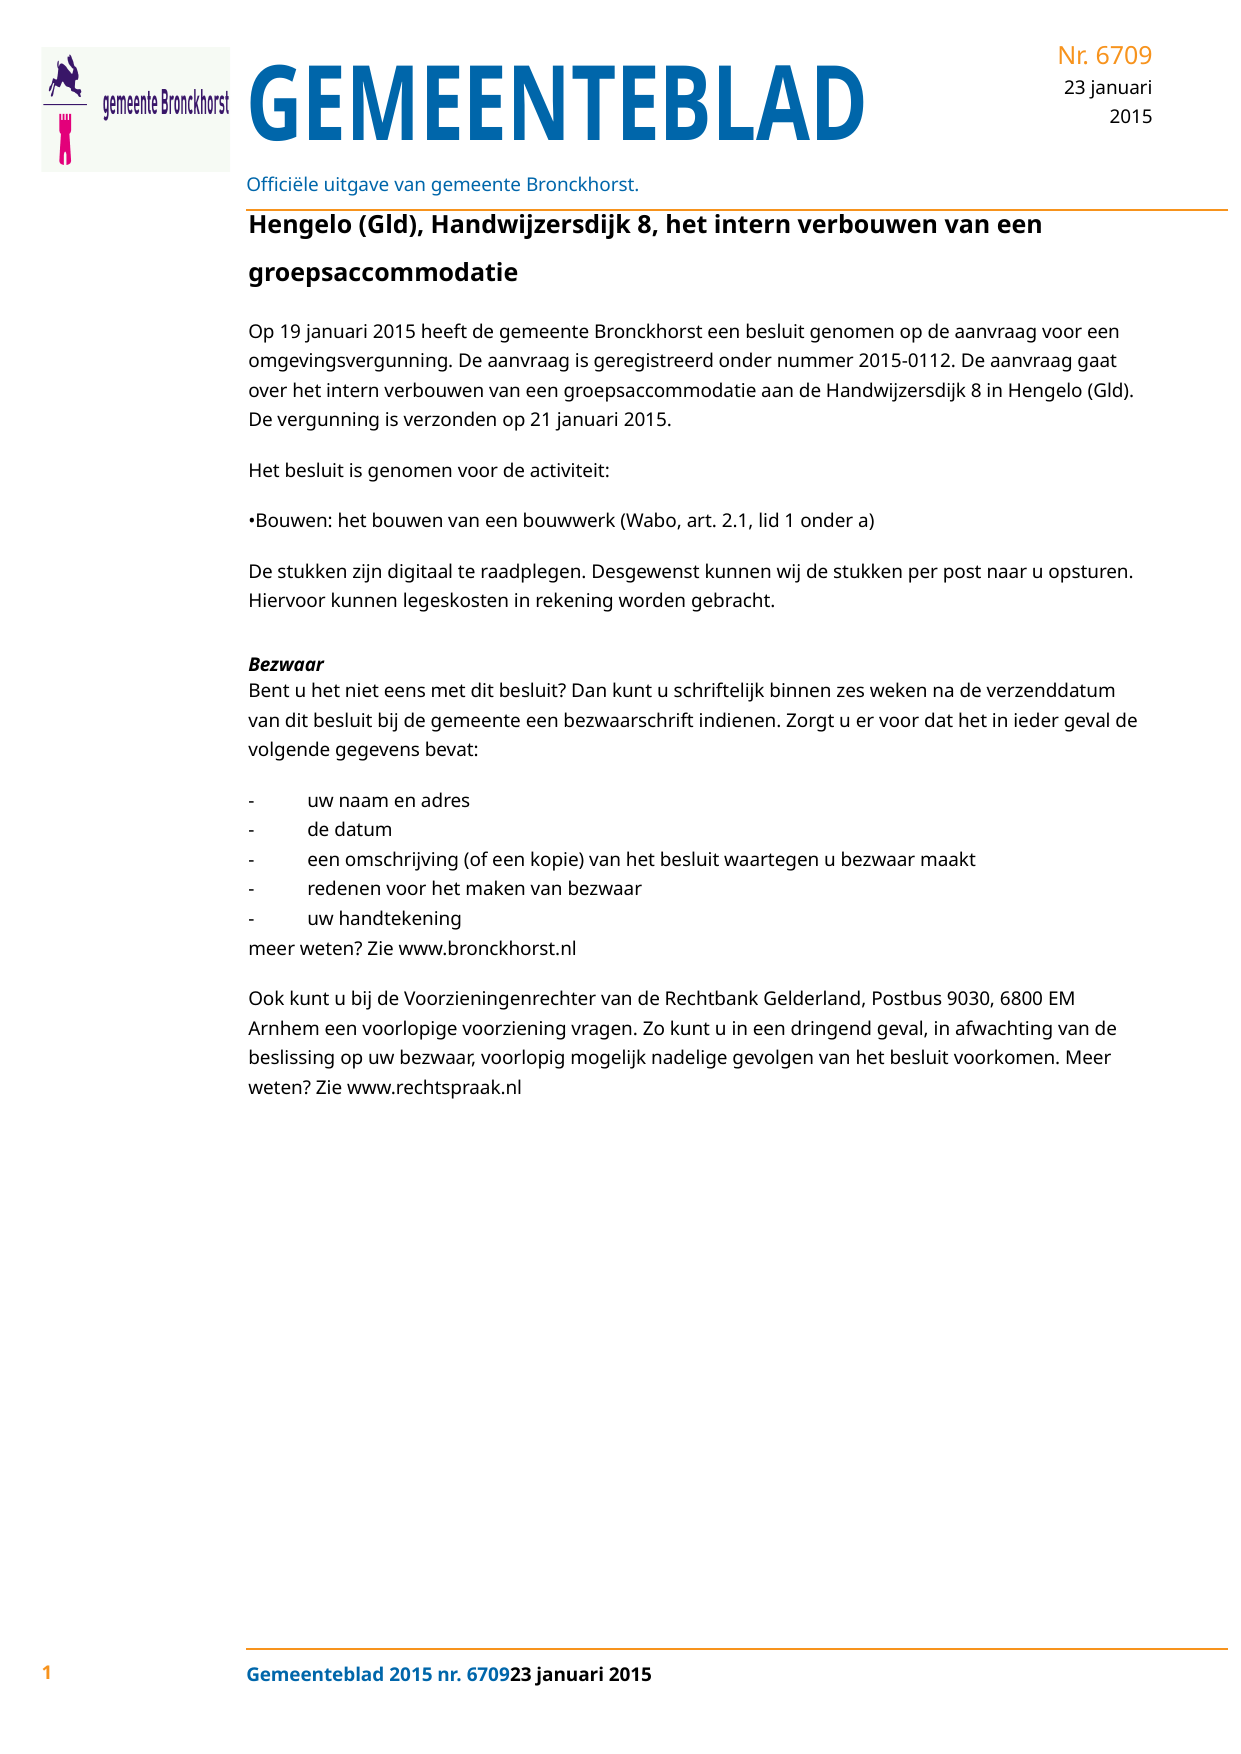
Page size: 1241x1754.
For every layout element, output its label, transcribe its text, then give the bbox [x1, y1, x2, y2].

text Bezwaar [248, 651, 1152, 677]
text •Bouwen: het bouwen van een bouwwerk (Wabo, art. 2.1, lid 1 onder a) [248, 507, 1152, 533]
text Op 19 januari 2015 heeft de gemeente Bronckhorst een besluit genomen op de aanvraag voor een omgevingsvergunning. De aanvraag is geregistreerd onder nummer 2015-0112. De aanvraag gaat over het intern verbouwen van een groepsaccommodatie aan de Handwijzersdijk 8 in Hengelo (Gld). De vergunning is verzonden op 21 januari 2015. [248, 318, 1152, 432]
text Ook kunt u bij de Voorzieningenrechter van de Rechtbank Gelderland, Postbus 9030, 6800 EM Arnhem een voorlopige voorziening vragen. Zo kunt u in een dringend geval, in afwachting van de beslissing op uw bezwaar, voorlopig mogelijk nadelige gevolgen van het besluit voorkomen. Meer weten? Zie www.rechtspraak.nl [248, 985, 1152, 1099]
list uw naam en adres [248, 787, 1152, 812]
text De stukken zijn digitaal te raadplegen. Desgewenst kunnen wij de stukken per post naar u opsturen. Hiervoor kunnen legeskosten in rekening worden gebracht. [248, 558, 1152, 613]
picture [41, 47, 231, 172]
text Hengelo (Gld), Handwijzersdijk 8, het intern verbouwen van een groepsaccommodatie [248, 211, 1152, 288]
text Bent u het niet eens met dit besluit? Dan kunt u schriftelijk binnen zes weken na de verzenddatum van dit besluit bij de gemeente een bezwaarschrift indienen. Zorgt u er voor dat het in ieder geval de volgende gegevens bevat: [248, 677, 1152, 762]
list een omschrijving (of een kopie) van het besluit waartegen u bezwaar maakt [248, 846, 1152, 872]
list redenen voor het maken van bezwaar [248, 876, 1152, 901]
list uw handtekening [248, 905, 1152, 931]
text meer weten? Zie www.bronckhorst.nl [248, 935, 1152, 960]
list de datum [248, 816, 1152, 842]
text Het besluit is genomen voor de activiteit: [248, 457, 1152, 483]
